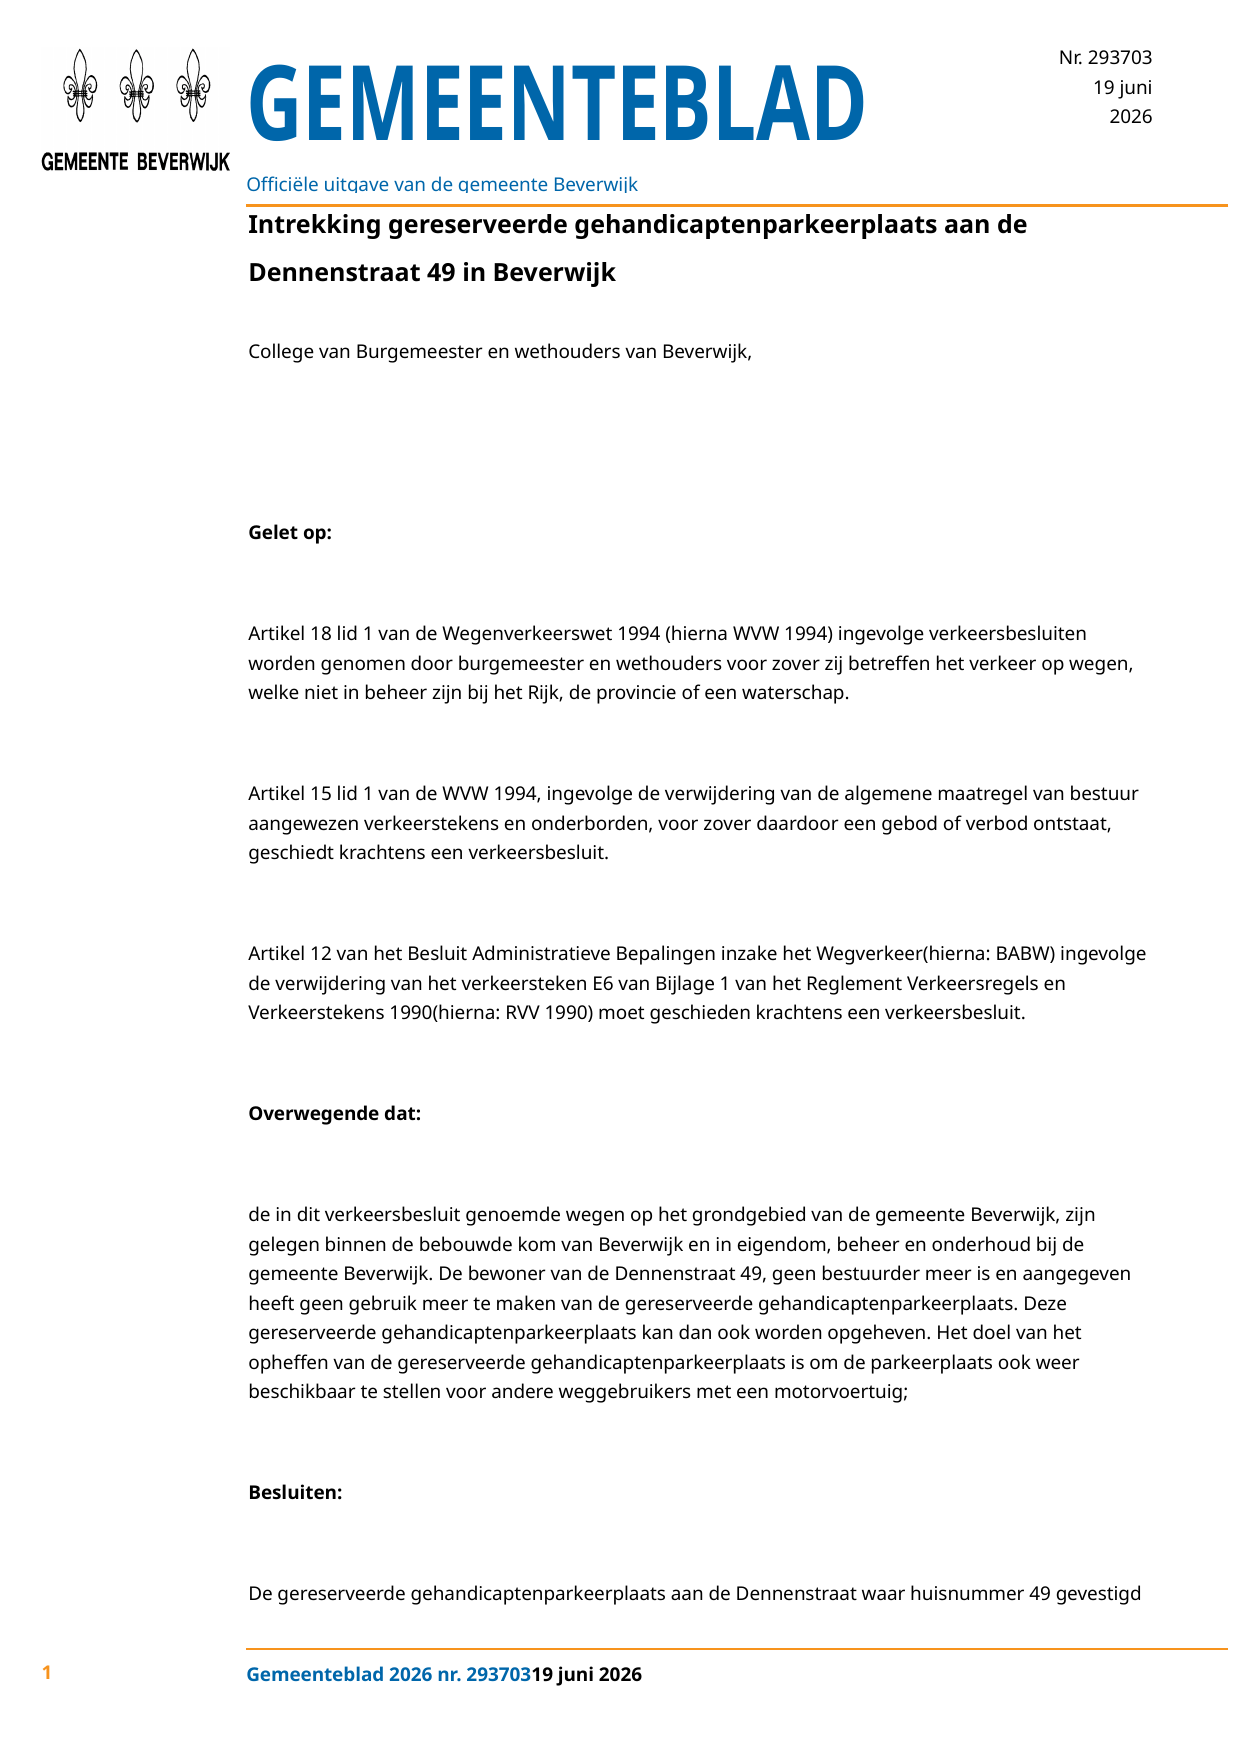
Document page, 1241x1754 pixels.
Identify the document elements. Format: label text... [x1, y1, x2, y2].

text Gelet op: [248, 519, 1152, 545]
text Artikel 12 van het Besluit Administratieve Bepalingen inzake het Wegverkeer(hierna: BABW) ingevolge de verwijdering van het verkeersteken E6 van Bijlage 1 van het Reglement Verkeersregels en Verkeerstekens 1990(hierna: RVV 1990) moet geschieden krachtens een verkeersbesluit. [248, 940, 1152, 1025]
text Overwegende dat: [248, 1100, 1152, 1126]
text De gereserveerde gehandicaptenparkeerplaats aan de Dennenstraat waar huisnummer 49 gevestigd [248, 1580, 1152, 1606]
text de in dit verkeersbesluit genoemde wegen op het grondgebied van de gemeente Beverwijk, zijn gelegen binnen de bebouwde kom van Beverwijk en in eigendom, beheer en onderhoud bij de gemeente Beverwijk. De bewoner van de Dennenstraat 49, geen bestuurder meer is en aangegeven heeft geen gebruik meer te maken van de gereserveerde gehandicaptenparkeerplaats. Deze gereserveerde gehandicaptenparkeerplaats kan dan ook worden opgeheven. Het doel van het opheffen van de gereserveerde gehandicaptenparkeerplaats is om de parkeerplaats ook weer beschikbaar te stellen voor andere weggebruikers met een motorvoertuig; [248, 1201, 1152, 1404]
text Besluiten: [248, 1479, 1152, 1505]
text Intrekking gereserveerde gehandicaptenparkeerplaats aan de Dennenstraat 49 in Beverwijk [248, 207, 1152, 288]
text College van Burgemeester en wethouders van Beverwijk, [248, 339, 1152, 364]
picture [41, 47, 231, 172]
text Artikel 18 lid 1 van de Wegenverkeerswet 1994 (hierna WVW 1994) ingevolge verkeersbesluiten worden genomen door burgemeester en wethouders voor zover zij betreffen het verkeer op wegen, welke niet in beheer zijn bij het Rijk, de provincie of een waterschap. [248, 620, 1152, 705]
text Artikel 15 lid 1 van de WVW 1994, ingevolge de verwijdering van de algemene maatregel van bestuur aangewezen verkeerstekens en onderborden, voor zover daardoor een gebod of verbod ontstaat, geschiedt krachtens een verkeersbesluit. [248, 780, 1152, 865]
